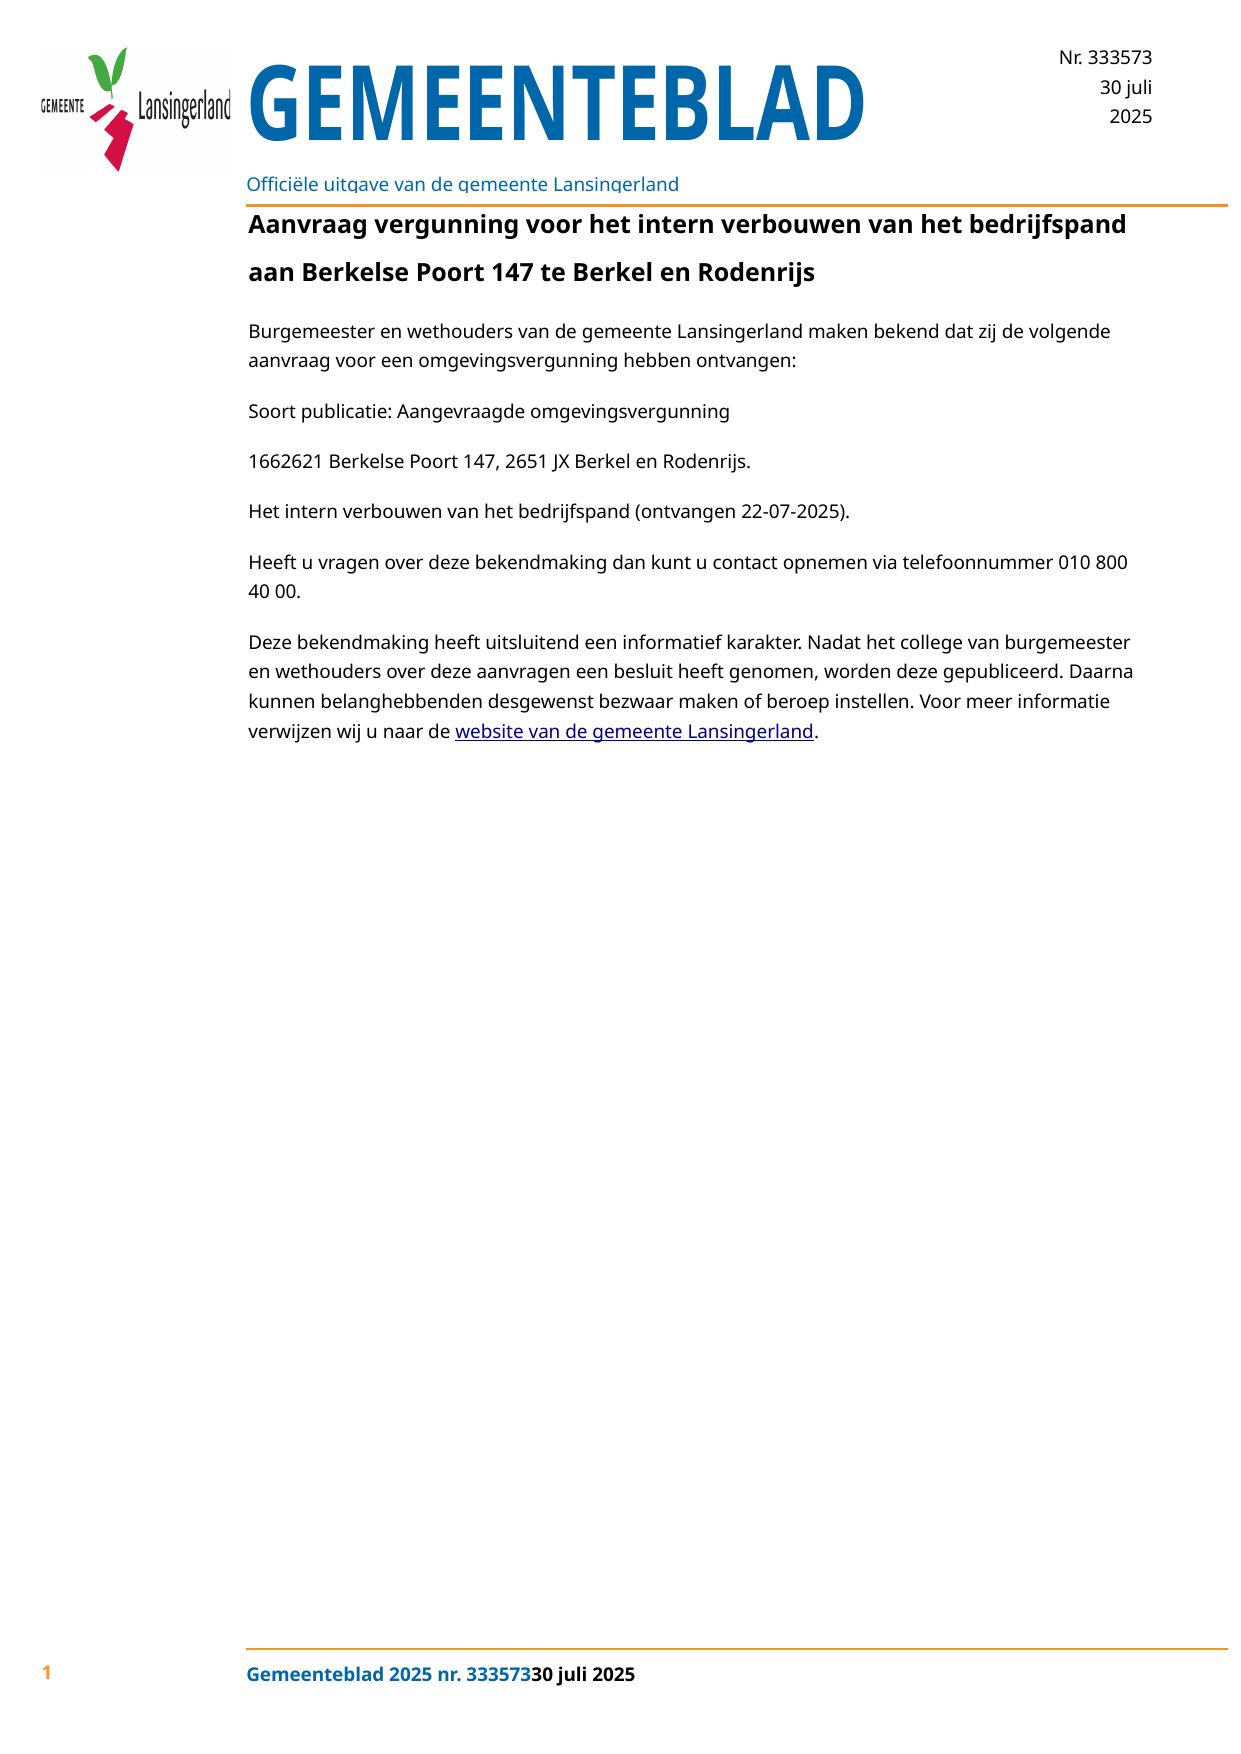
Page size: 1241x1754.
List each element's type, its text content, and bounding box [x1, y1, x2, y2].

text Deze bekendmaking heeft uitsluitend een informatief karakter. Nadat het college van burgemeester en wethouders over deze aanvragen een besluit heeft genomen, worden deze gepubliceerd. Daarna kunnen belanghebbenden desgewenst bezwaar maken of beroep instellen. Voor meer informatie verwijzen wij u naar de website van de gemeente Lansingerland. [248, 629, 1152, 744]
text Aanvraag vergunning voor het intern verbouwen van het bedrijfspand aan Berkelse Poort 147 te Berkel en Rodenrijs [248, 207, 1152, 288]
text Heeft u vragen over deze bekendmaking dan kunt u contact opnemen via telefoonnummer 010 800 40 00. [248, 549, 1152, 604]
text Soort publicatie: Aangevraagde omgevingsvergunning [248, 398, 1152, 424]
text 1662621 Berkelse Poort 147, 2651 JX Berkel en Rodenrijs. [248, 448, 1152, 474]
text Burgemeester en wethouders van de gemeente Lansingerland maken bekend dat zij de volgende aanvraag voor een omgevingsvergunning hebben ontvangen: [248, 318, 1152, 373]
picture [41, 47, 231, 172]
text Het intern verbouwen van het bedrijfspand (ontvangen 22-07-2025). [248, 499, 1152, 524]
